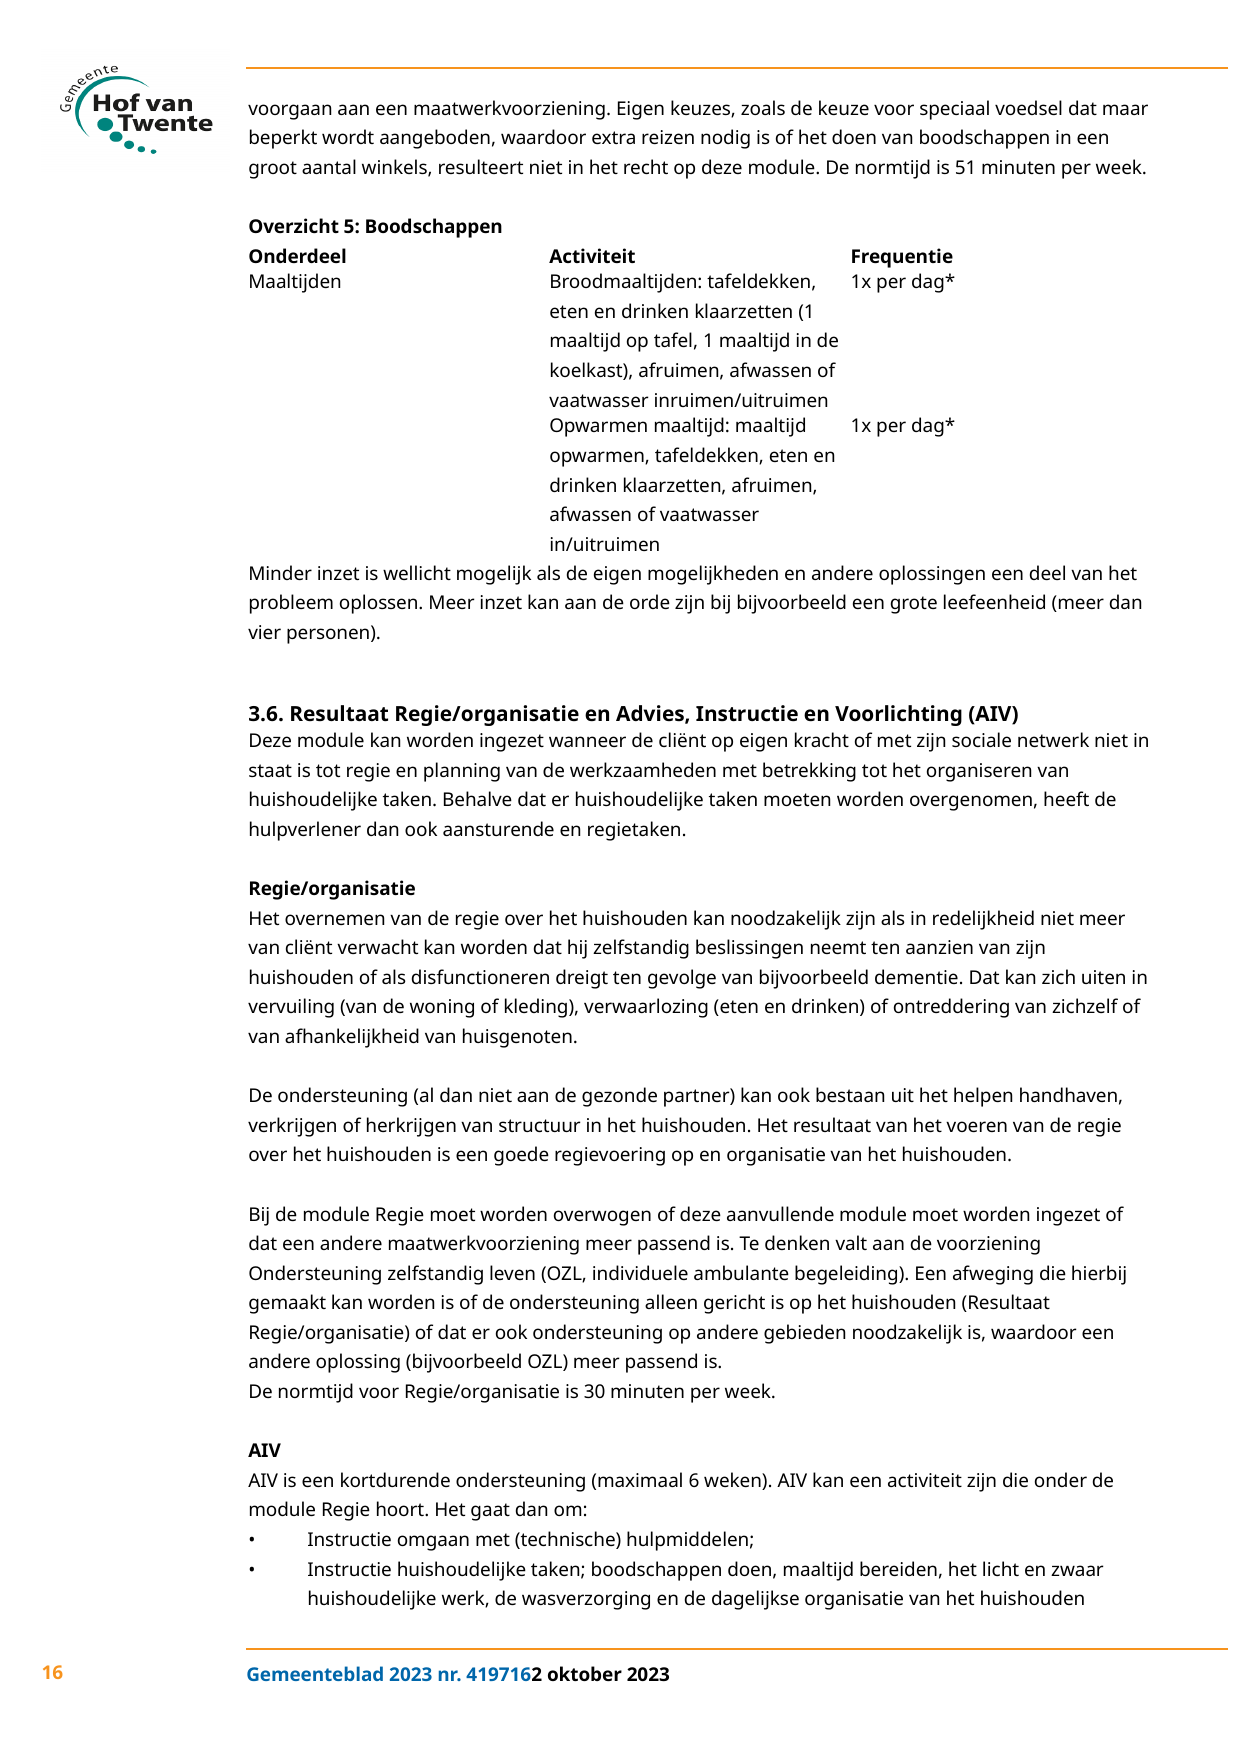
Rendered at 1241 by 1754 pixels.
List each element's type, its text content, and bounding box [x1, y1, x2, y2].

text Minder inzet is wellicht mogelijk als de eigen mogelijkheden en andere oplossingen een deel van het probleem oplossen. Meer inzet kan aan de orde zijn bij bijvoorbeeld een grote leefeenheid (meer dan vier personen). [248, 560, 1152, 645]
table_cell 1x per dag* [850, 269, 1152, 413]
text Deze module kan worden ingezet wanneer de cliënt op eigen kracht of met zijn sociale netwerk niet in staat is tot regie en planning van de werkzaamheden met betrekking tot het organiseren van huishoudelijke taken. Behalve dat er huishoudelijke taken moeten worden overgenomen, heeft de hulpverlener dan ook aansturende en regietaken. [248, 727, 1152, 842]
text voorgaan aan een maatwerkvoorziening. Eigen keuzes, zoals de keuze voor speciaal voedsel dat maar beperkt wordt aangeboden, waardoor extra reizen nodig is of het doen van boodschappen in een groot aantal winkels, resulteert niet in het recht op deze module. De normtijd is 51 minuten per week. [248, 95, 1152, 180]
text Het overnemen van de regie over het huishouden kan noodzakelijk zijn als in redelijkheid niet meer van cliënt verwacht kan worden dat hij zelfstandig beslissingen neemt ten aanzien van zijn huishouden of als disfunctioneren dreigt ten gevolge van bijvoorbeeld dementie. Dat kan zich uiten in vervuiling (van de woning of kleding), verwaarlozing (eten en drinken) of ontreddering van zichzelf of van afhankelijkheid van huisgenoten. [248, 905, 1152, 1049]
table_cell Broodmaaltijden: tafeldekken, eten en drinken klaarzetten (1 maaltijd op tafel, 1 maaltijd in de koelkast), afruimen, afwassen of vaatwasser inruimen/uitruimen [549, 269, 850, 413]
list Instructie omgaan met (technische) hulpmiddelen; [248, 1526, 1152, 1552]
text AIV [248, 1437, 1152, 1463]
text De ondersteuning (al dan niet aan de gezonde partner) kan ook bestaan uit het helpen handhaven, verkrijgen of herkrijgen van structuur in het huishouden. Het resultaat van het voeren van de regie over het huishouden is een goede regievoering op en organisatie van het huishouden. [248, 1082, 1152, 1167]
table_header Onderdeel [248, 243, 549, 268]
table_header Frequentie [850, 243, 1152, 268]
table_cell Maaltijden [248, 269, 549, 557]
text AIV is een kortdurende ondersteuning (maximaal 6 weken). AIV kan een activiteit zijn die onder de module Regie hoort. Het gaat dan om: [248, 1467, 1152, 1522]
list Instructie huishoudelijke taken; boodschappen doen, maaltijd bereiden, het licht en zwaar huishoudelijke werk, de wasverzorging en de dagelijkse organisatie van het huishouden [248, 1556, 1152, 1611]
table_cell 1x per dag* [850, 413, 1152, 557]
text 3.6. Resultaat Regie/organisatie en Advies, Instructie en Voorlichting (AIV) [248, 699, 1152, 727]
text Overzicht 5: Boodschappen [248, 213, 1152, 239]
picture [41, 47, 231, 172]
text De normtijd voor Regie/organisatie is 30 minuten per week. [248, 1378, 1152, 1404]
table_cell Opwarmen maaltijd: maaltijd opwarmen, tafeldekken, eten en drinken klaarzetten, afruimen, afwassen of vaatwasser in/uitruimen [549, 413, 850, 557]
text Regie/organisatie [248, 875, 1152, 901]
text Bij de module Regie moet worden overwogen of deze aanvullende module moet worden ingezet of dat een andere maatwerkvoorziening meer passend is. Te denken valt aan de voorziening Ondersteuning zelfstandig leven (OZL, individuele ambulante begeleiding). Een afweging die hierbij gemaakt kan worden is of de ondersteuning alleen gericht is op het huishouden (Resultaat Regie/organisatie) of dat er ook ondersteuning op andere gebieden noodzakelijk is, waardoor een andere oplossing (bijvoorbeeld OZL) meer passend is. [248, 1201, 1152, 1374]
table_header Activiteit [549, 243, 850, 268]
